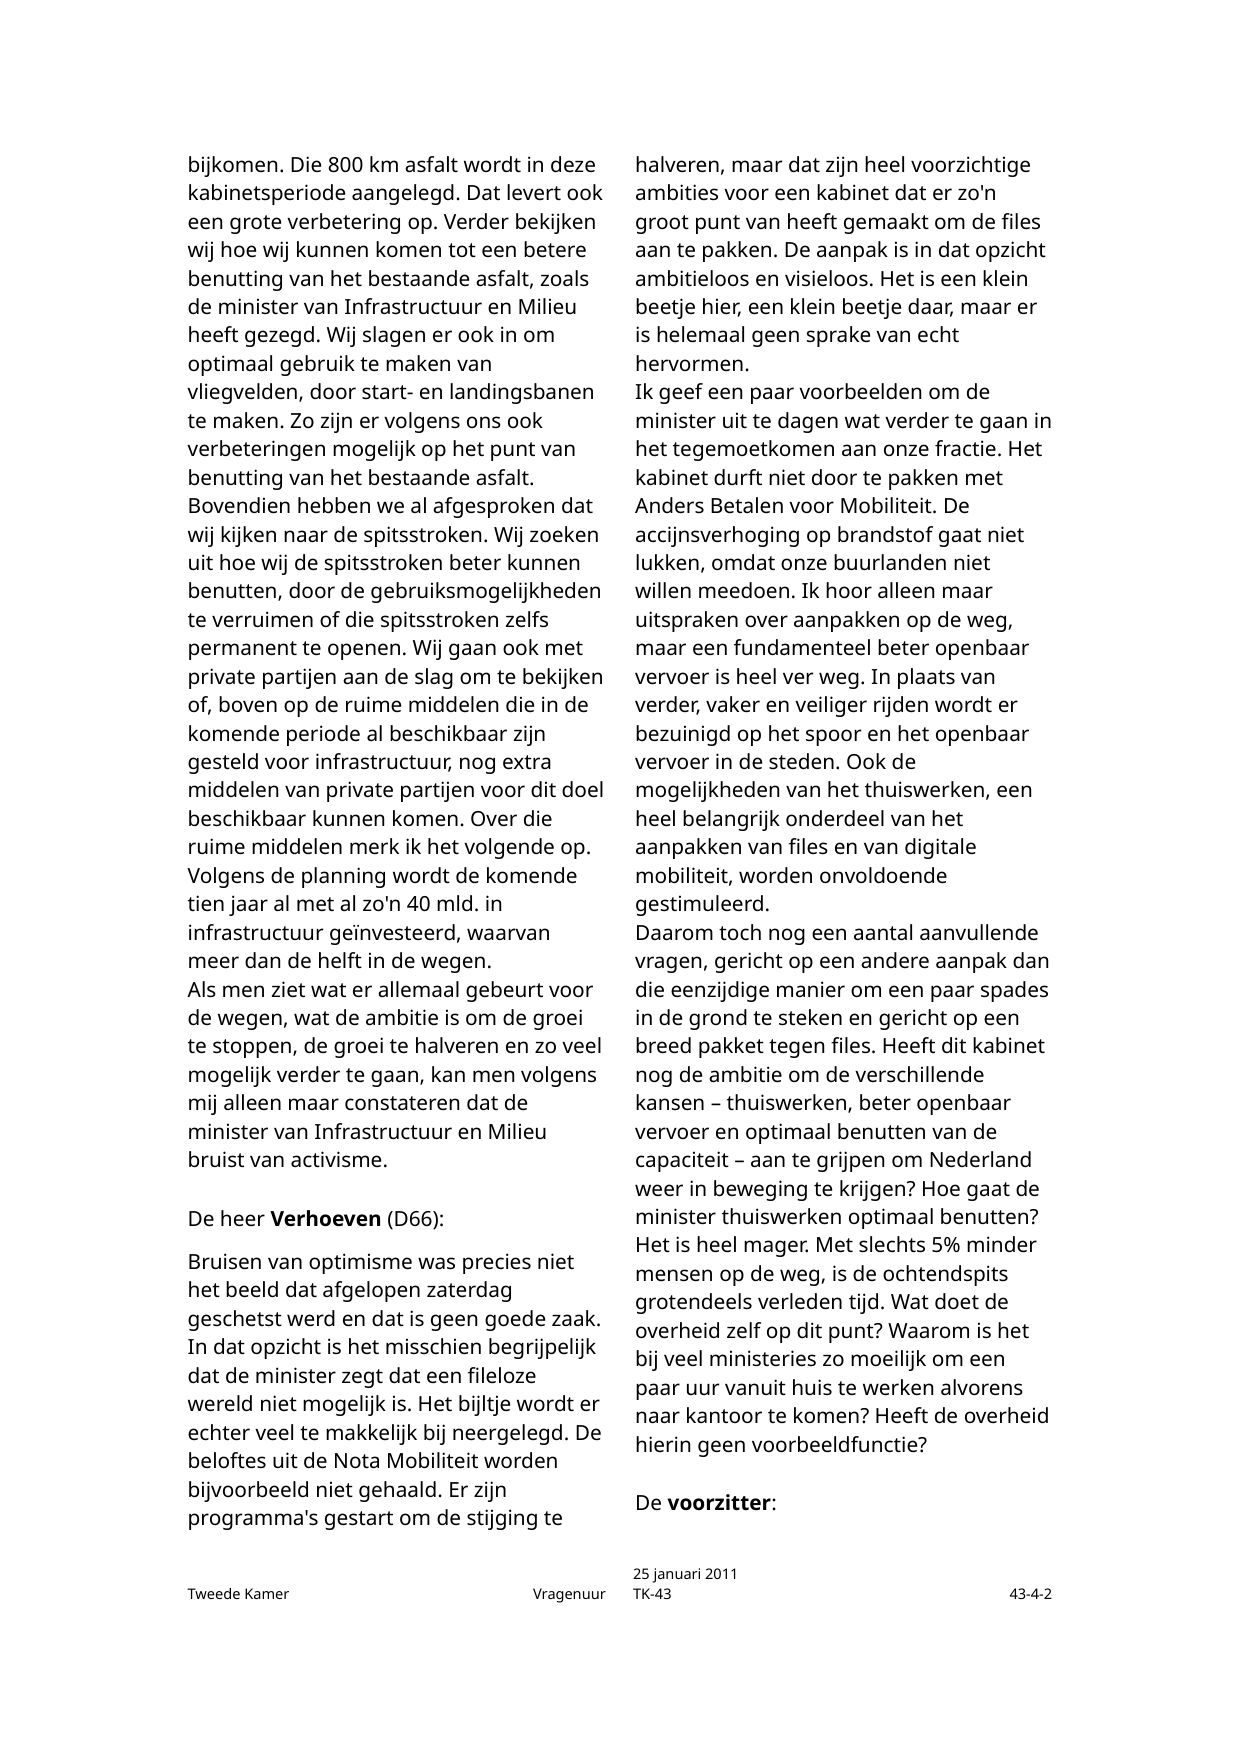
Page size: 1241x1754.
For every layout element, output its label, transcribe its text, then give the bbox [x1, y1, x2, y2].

text Daarom toch nog een aantal aanvullende vragen, gericht op een andere aanpak dan die eenzijdige manier om een paar spades in de grond te steken en gericht op een breed pakket tegen files. Heeft dit kabinet nog de ambitie om de verschillende kansen – thuiswerken, beter openbaar vervoer en optimaal benutten van de capaciteit – aan te grijpen om Nederland weer in beweging te krijgen? Hoe gaat de minister thuiswerken optimaal benutten? Het is heel mager. Met slechts 5% minder mensen op de weg, is de ochtendspits grotendeels verleden tijd. Wat doet de overheid zelf op dit punt? Waarom is het bij veel ministeries zo moeilijk om een paar uur vanuit huis te werken alvorens naar kantoor te komen? Heeft de overheid hierin geen voorbeeldfunctie? [635, 918, 1053, 1458]
text De heer Verhoeven (D66): [187, 1204, 605, 1232]
text Ik geef een paar voorbeelden om de minister uit te dagen wat verder te gaan in het tegemoetkomen aan onze fractie. Het kabinet durft niet door te pakken met Anders Betalen voor Mobiliteit. De accijnsverhoging op brandstof gaat niet lukken, omdat onze buurlanden niet willen meedoen. Ik hoor alleen maar uitspraken over aanpakken op de weg, maar een fundamenteel beter openbaar vervoer is heel ver weg. In plaats van verder, vaker en veiliger rijden wordt er bezuinigd op het spoor en het openbaar vervoer in de steden. Ook de mogelijkheden van het thuiswerken, een heel belangrijk onderdeel van het aanpakken van files en van digitale mobiliteit, worden onvoldoende gestimuleerd. [635, 377, 1053, 918]
text halveren, maar dat zijn heel voorzichtige ambities voor een kabinet dat er zo'n groot punt van heeft gemaakt om de files aan te pakken. De aanpak is in dat opzicht ambitieloos en visieloos. Het is een klein beetje hier, een klein beetje daar, maar er is helemaal geen sprake van echt hervormen. [635, 150, 1053, 377]
text De voorzitter: [635, 1488, 1053, 1517]
text Bruisen van optimisme was precies niet het beeld dat afgelopen zaterdag geschetst werd en dat is geen goede zaak. In dat opzicht is het misschien begrijpelijk dat de minister zegt dat een fileloze wereld niet mogelijk is. Het bijltje wordt er echter veel te makkelijk bij neergelegd. De beloftes uit de Nota Mobiliteit worden bijvoorbeeld niet gehaald. Er zijn programma's gestart om de stijging te [187, 1247, 605, 1532]
text Als men ziet wat er allemaal gebeurt voor de wegen, wat de ambitie is om de groei te stoppen, de groei te halveren en zo veel mogelijk verder te gaan, kan men volgens mij alleen maar constateren dat de minister van Infrastructuur en Milieu bruist van activisme. [187, 975, 605, 1174]
text bijkomen. Die 800 km asfalt wordt in deze kabinetsperiode aangelegd. Dat levert ook een grote verbetering op. Verder bekijken wij hoe wij kunnen komen tot een betere benutting van het bestaande asfalt, zoals de minister van Infrastructuur en Milieu heeft gezegd. Wij slagen er ook in om optimaal gebruik te maken van vliegvelden, door start- en landingsbanen te maken. Zo zijn er volgens ons ook verbeteringen mogelijk op het punt van benutting van het bestaande asfalt. Bovendien hebben we al afgesproken dat wij kijken naar de spitsstroken. Wij zoeken uit hoe wij de spitsstroken beter kunnen benutten, door de gebruiksmogelijkheden te verruimen of die spitsstroken zelfs permanent te openen. Wij gaan ook met private partijen aan de slag om te bekijken of, boven op de ruime middelen die in de komende periode al beschikbaar zijn gesteld voor infrastructuur, nog extra middelen van private partijen voor dit doel beschikbaar kunnen komen. Over die ruime middelen merk ik het volgende op. Volgens de planning wordt de komende tien jaar al met al zo'n 40 mld. in infrastructuur geïnvesteerd, waarvan meer dan de helft in de wegen. [187, 150, 605, 975]
